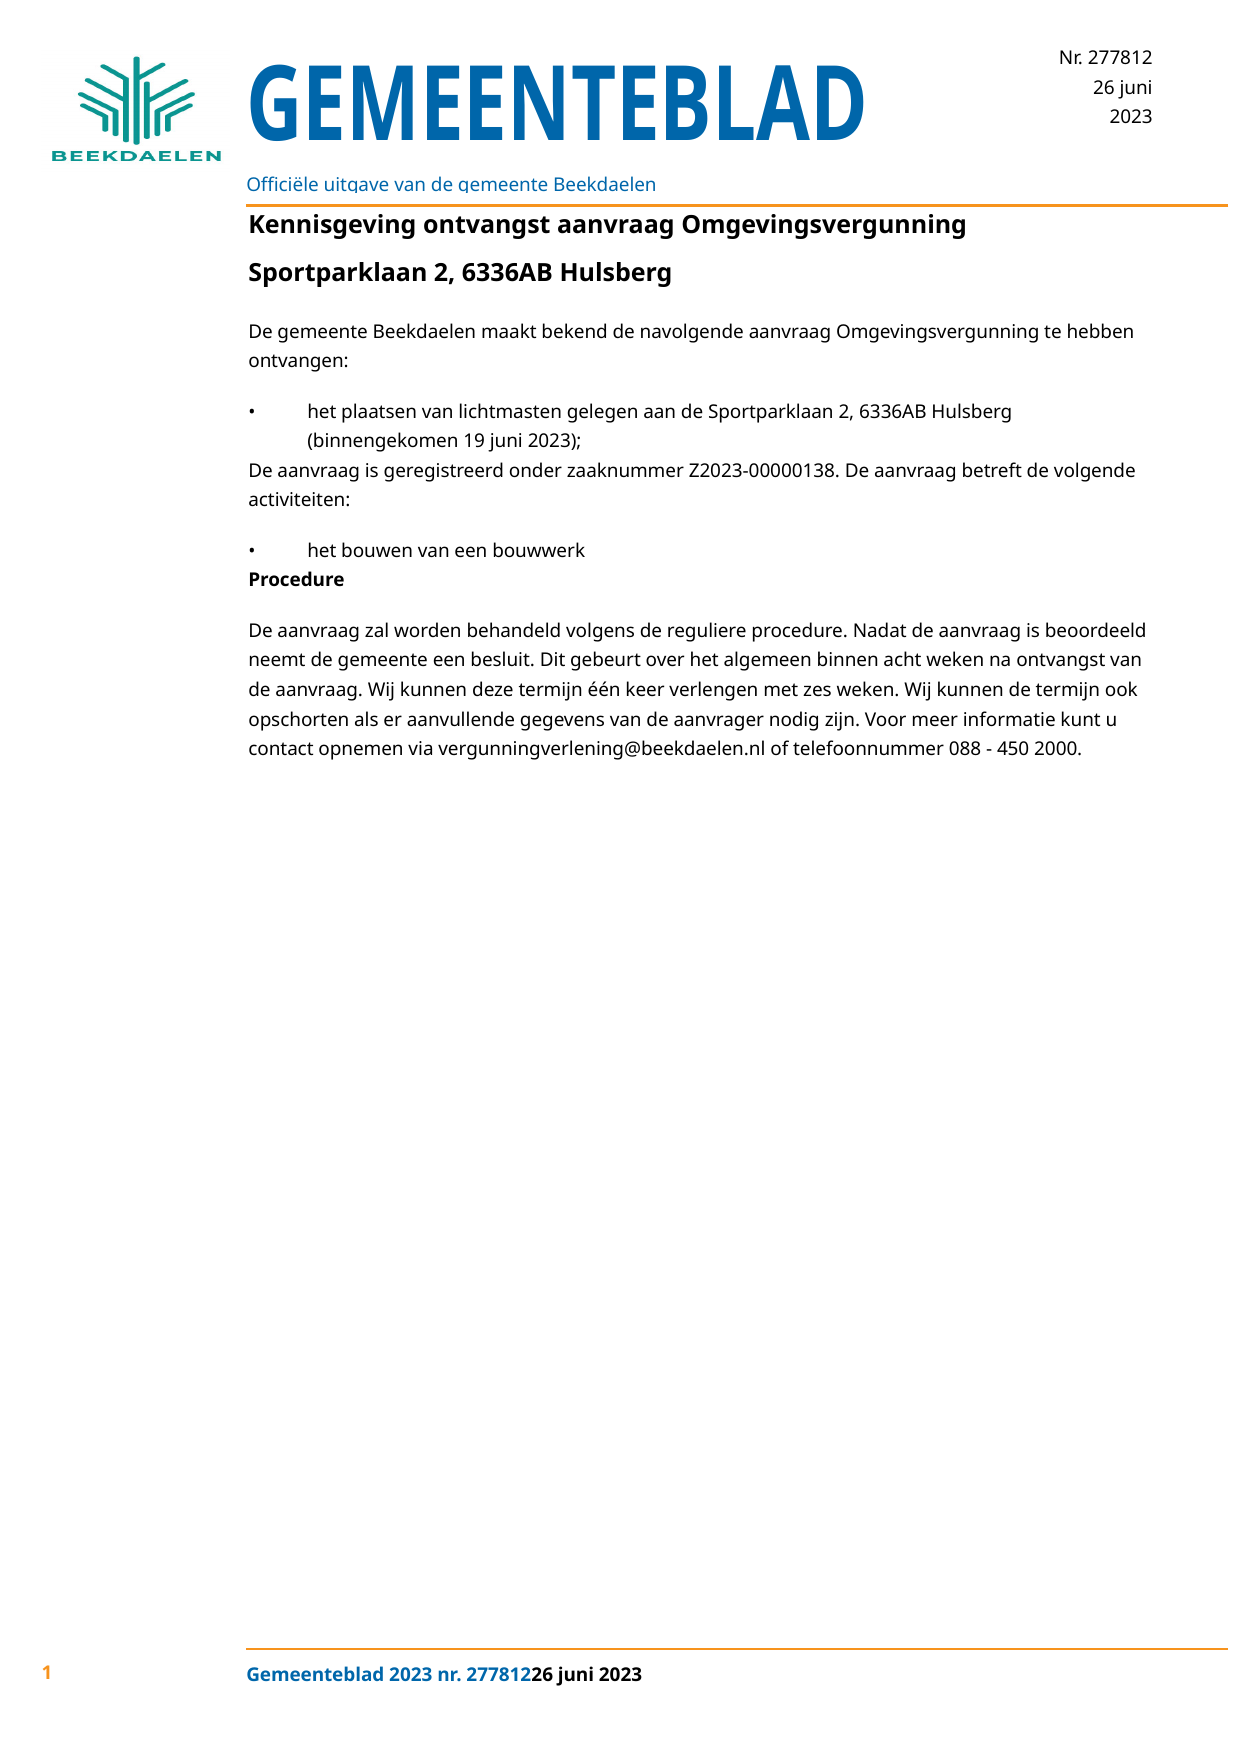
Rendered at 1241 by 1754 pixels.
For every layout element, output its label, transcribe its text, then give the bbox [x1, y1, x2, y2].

list het bouwen van een bouwwerk [248, 537, 1152, 563]
text Procedure [248, 567, 1152, 592]
text Kennisgeving ontvangst aanvraag Omgevingsvergunning Sportparklaan 2, 6336AB Hulsberg [248, 207, 1152, 288]
text De aanvraag zal worden behandeld volgens de reguliere procedure. Nadat de aanvraag is beoordeeld neemt de gemeente een besluit. Dit gebeurt over het algemeen binnen acht weken na ontvangst van de aanvraag. Wij kunnen deze termijn één keer verlengen met zes weken. Wij kunnen de termijn ook opschorten als er aanvullende gegevens van de aanvrager nodig zijn. Voor meer informatie kunt u contact opnemen via vergunningverlening@beekdaelen.nl of telefoonnummer 088 - 450 2000. [248, 617, 1152, 761]
list het plaatsen van lichtmasten gelegen aan de Sportparklaan 2, 6336AB Hulsberg (binnengekomen 19 juni 2023); [248, 398, 1152, 453]
picture [41, 47, 231, 172]
text De aanvraag is geregistreerd onder zaaknummer Z2023-00000138. De aanvraag betreft de volgende activiteiten: [248, 457, 1152, 512]
text De gemeente Beekdaelen maakt bekend de navolgende aanvraag Omgevingsvergunning te hebben ontvangen: [248, 318, 1152, 373]
